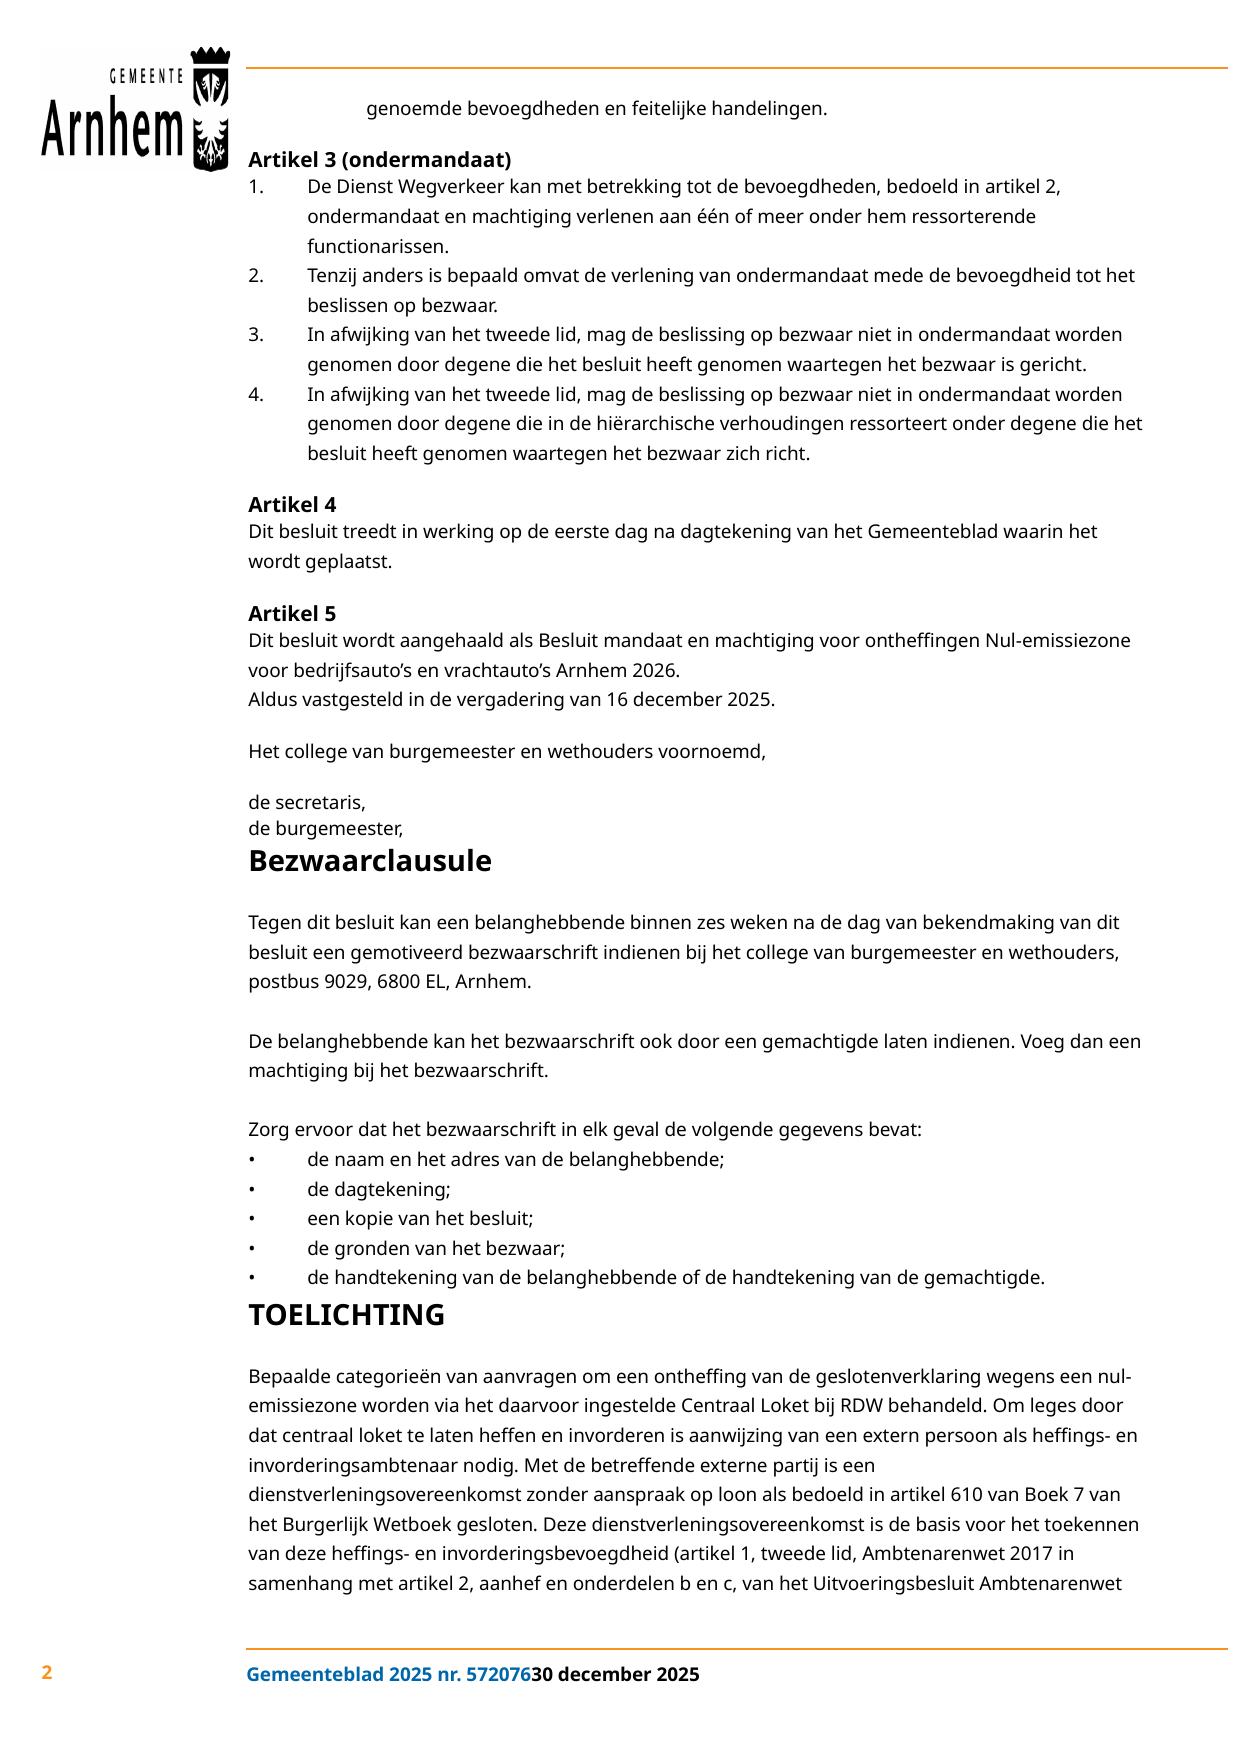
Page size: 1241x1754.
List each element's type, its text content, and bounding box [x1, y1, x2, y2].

text Artikel 5 [248, 599, 1152, 627]
text Artikel 3 (ondermandaat) [248, 145, 1152, 174]
text Dit besluit wordt aangehaald als Besluit mandaat en machtiging voor ontheffingen Nul-emissiezone voor bedrijfsauto’s en vrachtauto’s Arnhem 2026. [248, 627, 1152, 682]
picture [41, 47, 231, 172]
text Bezwaarclausule [248, 841, 1152, 880]
list In afwijking van het tweede lid, mag de beslissing op bezwaar niet in ondermandaat worden genomen door degene die in de hiërarchische verhoudingen ressorteert onder degene die het besluit heeft genomen waartegen het bezwaar zich richt. [248, 381, 1152, 466]
list een kopie van het besluit; [248, 1205, 1152, 1231]
list De Dienst Wegverkeer kan met betrekking tot de bevoegdheden, bedoeld in artikel 2, ondermandaat en machtiging verlenen aan één of meer onder hem ressorterende functionarissen. [248, 174, 1152, 258]
text Tegen dit besluit kan een belanghebbende binnen zes weken na de dag van bekendmaking van dit besluit een gemotiveerd bezwaarschrift indienen bij het college van burgemeester en wethouders, postbus 9029, 6800 EL, Arnhem. [248, 909, 1152, 994]
text De belanghebbende kan het bezwaarschrift ook door een gemachtigde laten indienen. Voeg dan een machtiging bij het bezwaarschrift. [248, 1028, 1152, 1083]
list de handtekening van de belanghebbende of de handtekening van de gemachtigde. [248, 1264, 1152, 1290]
list de gronden van het bezwaar; [248, 1235, 1152, 1261]
text de burgemeester, [248, 815, 1152, 841]
text Bepaalde categorieën van aanvragen om een ontheffing van de geslotenverklaring wegens een nul-emissiezone worden via het daarvoor ingestelde Centraal Loket bij RDW behandeld. Om leges door dat centraal loket te laten heffen en invorderen is aanwijzing van een extern persoon als heffings- en invorderingsambtenaar nodig. Met de betreffende externe partij is een dienstverleningsovereenkomst zonder aanspraak op loon als bedoeld in artikel 610 van Boek 7 van het Burgerlijk Wetboek gesloten. Deze dienstverleningsovereenkomst is de basis voor het toekennen van deze heffings- en invorderingsbevoegdheid (artikel 1, tweede lid, Ambtenarenwet 2017 in samenhang met artikel 2, aanhef en onderdelen b en c, van het Uitvoeringsbesluit Ambtenarenwet [248, 1363, 1152, 1596]
list genoemde bevoegdheden en feitelijke handelingen. [307, 95, 1152, 121]
text Het college van burgemeester en wethouders voornoemd, [248, 738, 1152, 763]
text Dit besluit treedt in werking op de eerste dag na dagtekening van het Gemeenteblad waarin het wordt geplaatst. [248, 519, 1152, 574]
text TOELICHTING [248, 1294, 1152, 1334]
text Aldus vastgesteld in de vergadering van 16 december 2025. [248, 686, 1152, 712]
text de secretaris, [248, 789, 1152, 815]
text Artikel 4 [248, 490, 1152, 519]
list Tenzij anders is bepaald omvat de verlening van ondermandaat mede de bevoegdheid tot het beslissen op bezwaar. [248, 262, 1152, 318]
list de naam en het adres van de belanghebbende; [248, 1146, 1152, 1172]
list de dagtekening; [248, 1176, 1152, 1202]
list In afwijking van het tweede lid, mag de beslissing op bezwaar niet in ondermandaat worden genomen door degene die het besluit heeft genomen waartegen het bezwaar is gericht. [248, 322, 1152, 377]
text Zorg ervoor dat het bezwaarschrift in elk geval de volgende gegevens bevat: [248, 1117, 1152, 1142]
